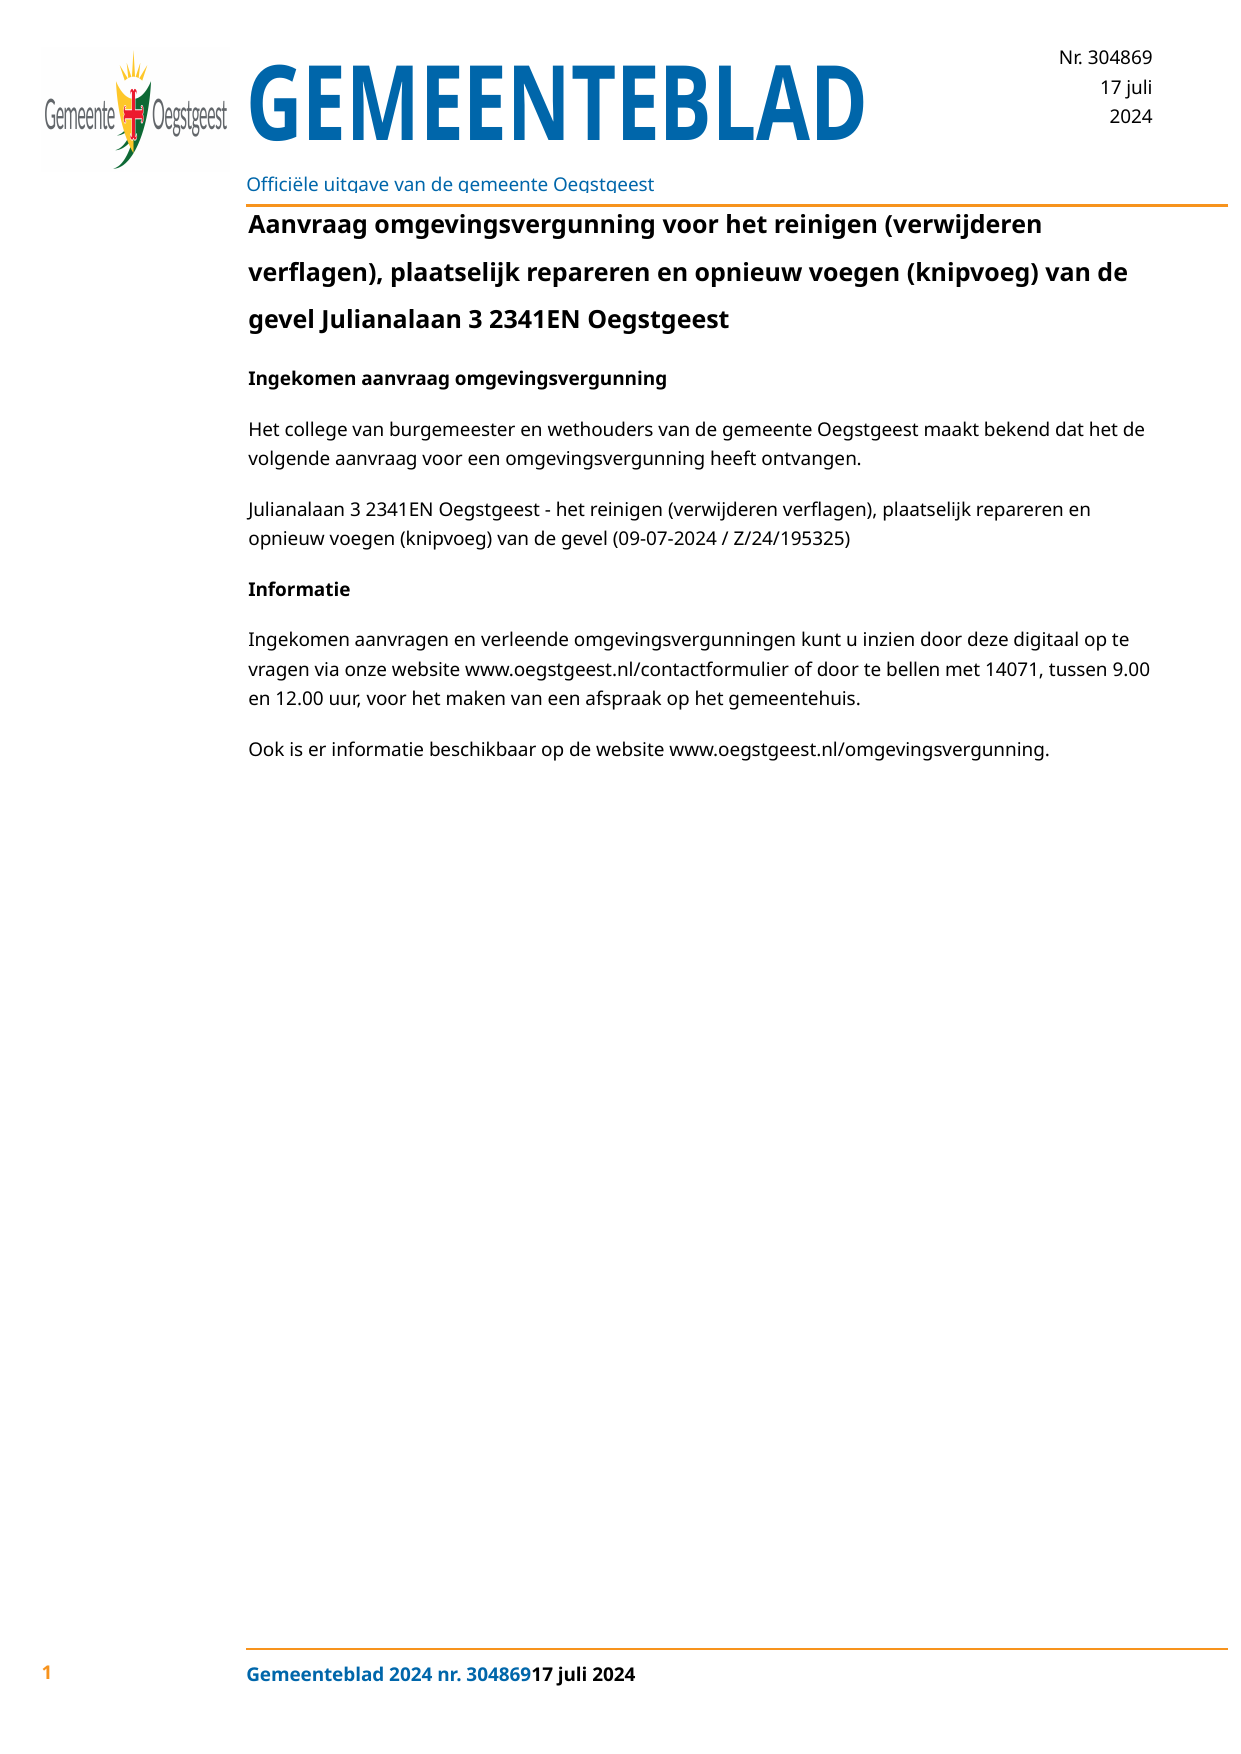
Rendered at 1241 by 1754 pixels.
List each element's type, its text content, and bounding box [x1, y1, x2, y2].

text Informatie [248, 576, 1152, 602]
picture [41, 47, 231, 172]
text Het college van burgemeester en wethouders van de gemeente Oegstgeest maakt bekend dat het de volgende aanvraag voor een omgevingsvergunning heeft ontvangen. [248, 416, 1152, 471]
text Ingekomen aanvraag omgevingsvergunning [248, 366, 1152, 391]
text Ook is er informatie beschikbaar op de website www.oegstgeest.nl/omgevingsvergunning. [248, 736, 1152, 762]
text Ingekomen aanvragen en verleende omgevingsvergunningen kunt u inzien door deze digitaal op te vragen via onze website www.oegstgeest.nl/contactformulier of door te bellen met 14071, tussen 9.00 en 12.00 uur, voor het maken van een afspraak op het gemeentehuis. [248, 626, 1152, 711]
text Julianalaan 3 2341EN Oegstgeest - het reinigen (verwijderen verflagen), plaatselijk repareren en opnieuw voegen (knipvoeg) van de gevel (09-07-2024 / Z/24/195325) [248, 496, 1152, 551]
text Aanvraag omgevingsvergunning voor het reinigen (verwijderen verflagen), plaatselijk repareren en opnieuw voegen (knipvoeg) van de gevel Julianalaan 3 2341EN Oegstgeest [248, 207, 1152, 336]
